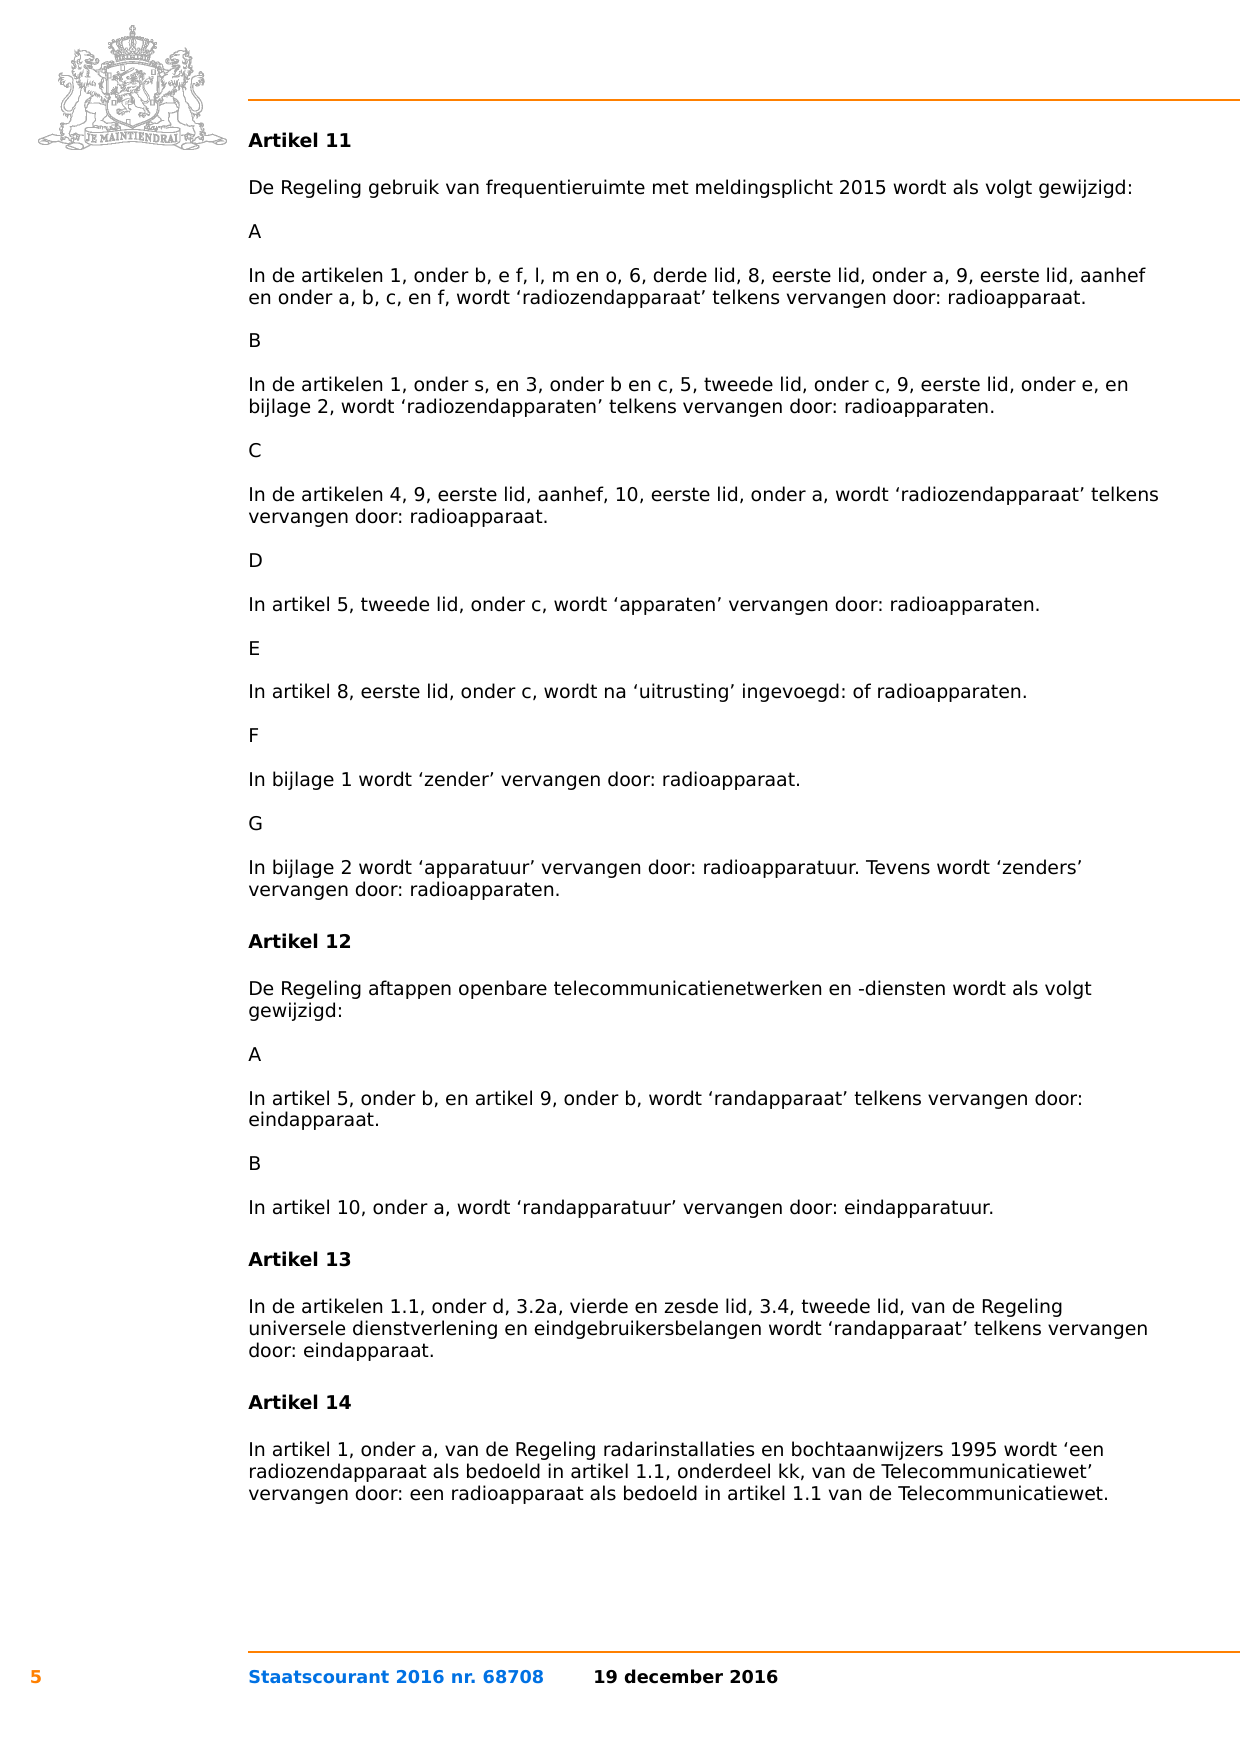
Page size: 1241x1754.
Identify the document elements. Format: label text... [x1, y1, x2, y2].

text In artikel 10, onder a, wordt ‘randapparatuur’ vervangen door: eindapparatuur. [248, 1197, 1163, 1219]
text In artikel 1, onder a, van de Regeling radarinstallaties en bochtaanwijzers 1995 wordt ‘een radiozendapparaat als bedoeld in artikel 1.1, onderdeel kk, van de Telecommunicatiewet’ vervangen door: een radioapparaat als bedoeld in artikel 1.1 van de Telecommunicatiewet. [248, 1439, 1163, 1505]
text In bijlage 1 wordt ‘zender’ vervangen door: radioapparaat. [248, 769, 1163, 791]
text In de artikelen 4, 9, eerste lid, aanhef, 10, eerste lid, onder a, wordt ‘radiozendapparaat’ telkens vervangen door: radioapparaat. [248, 484, 1163, 528]
text A [248, 1043, 1163, 1066]
text In de artikelen 1, onder s, en 3, onder b en c, 5, tweede lid, onder c, 9, eerste lid, onder e, en bijlage 2, wordt ‘radiozendapparaten’ telkens vervangen door: radioapparaten. [248, 374, 1163, 418]
text G [248, 813, 1163, 835]
text De Regeling aftappen openbare telecommunicatienetwerken en -diensten wordt als volgt gewijzigd: [248, 978, 1163, 1022]
text E [248, 637, 1163, 659]
text B [248, 330, 1163, 352]
text A [248, 221, 1163, 243]
text F [248, 725, 1163, 747]
text In artikel 5, tweede lid, onder c, wordt ‘apparaten’ vervangen door: radioapparaten. [248, 594, 1163, 616]
subtitle Artikel 14 [248, 1392, 1163, 1414]
text De Regeling gebruik van frequentieruimte met meldingsplicht 2015 wordt als volgt gewijzigd: [248, 177, 1163, 199]
text In bijlage 2 wordt ‘apparatuur’ vervangen door: radioapparatuur. Tevens wordt ‘zenders’ vervangen door: radioapparaten. [248, 857, 1163, 901]
text D [248, 550, 1163, 572]
subtitle Artikel 13 [248, 1249, 1163, 1271]
text In artikel 5, onder b, en artikel 9, onder b, wordt ‘randapparaat’ telkens vervangen door: eindapparaat. [248, 1087, 1163, 1131]
picture [38, 25, 227, 150]
text In de artikelen 1.1, onder d, 3.2a, vierde en zesde lid, 3.4, tweede lid, van de Regeling universele dienstverlening en eindgebruikersbelangen wordt ‘randapparaat’ telkens vervangen door: eindapparaat. [248, 1296, 1163, 1362]
text In de artikelen 1, onder b, e f, l, m en o, 6, derde lid, 8, eerste lid, onder a, 9, eerste lid, aanhef en onder a, b, c, en f, wordt ‘radiozendapparaat’ telkens vervangen door: radioapparaat. [248, 264, 1163, 308]
subtitle Artikel 11 [248, 130, 1163, 152]
text C [248, 440, 1163, 462]
text B [248, 1153, 1163, 1175]
text In artikel 8, eerste lid, onder c, wordt na ‘uitrusting’ ingevoegd: of radioapparaten. [248, 681, 1163, 703]
subtitle Artikel 12 [248, 931, 1163, 953]
